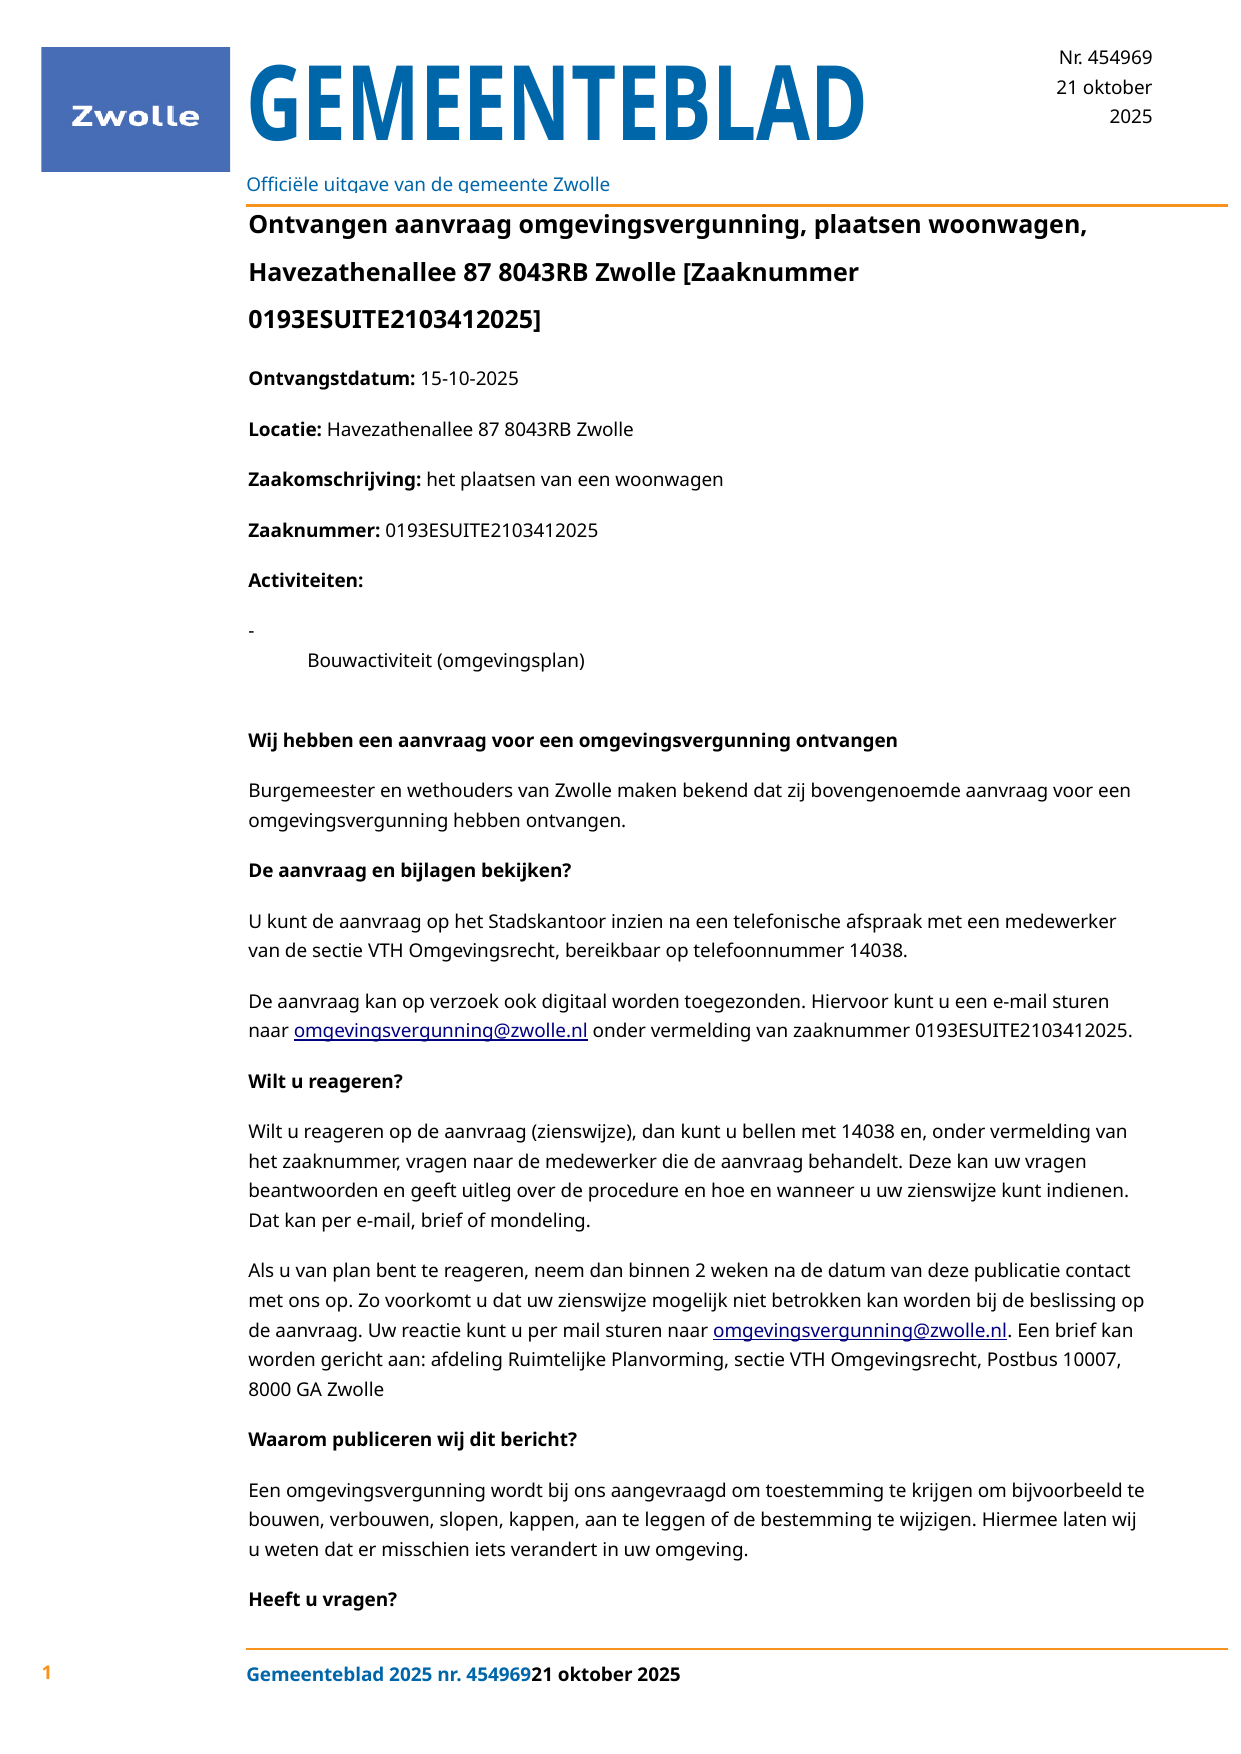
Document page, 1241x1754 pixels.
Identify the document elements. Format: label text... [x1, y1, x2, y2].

text Wilt u reageren? [248, 1068, 1152, 1094]
text Als u van plan bent te reageren, neem dan binnen 2 weken na de datum van deze publicatie contact met ons op. Zo voorkomt u dat uw zienswijze mogelijk niet betrokken kan worden bij de beslissing op de aanvraag. Uw reactie kunt u per mail sturen naar omgevingsvergunning@zwolle.nl. Een brief kan worden gericht aan: afdeling Ruimtelijke Planvorming, sectie VTH Omgevingsrecht, Postbus 10007, 8000 GA Zwolle [248, 1258, 1152, 1402]
text Wij hebben een aanvraag voor een omgevingsvergunning ontvangen [248, 727, 1152, 753]
text Heeft u vragen? [248, 1586, 1152, 1612]
text Zaaknummer: 0193ESUITE2103412025 [248, 517, 1152, 542]
text Burgemeester en wethouders van Zwolle maken bekend dat zij bovengenoemde aanvraag voor een omgevingsvergunning hebben ontvangen. [248, 778, 1152, 833]
text Ontvangen aanvraag omgevingsvergunning, plaatsen woonwagen, Havezathenallee 87 8043RB Zwolle [Zaaknummer 0193ESUITE2103412025] [248, 207, 1152, 336]
text Waarom publiceren wij dit bericht? [248, 1426, 1152, 1452]
text Locatie: Havezathenallee 87 8043RB Zwolle [248, 416, 1152, 442]
text De aanvraag kan op verzoek ook digitaal worden toegezonden. Hiervoor kunt u een e-mail sturen naar omgevingsvergunning@zwolle.nl onder vermelding van zaaknummer 0193ESUITE2103412025. [248, 988, 1152, 1043]
list Bouwactiviteit (omgevingsplan) [248, 647, 1152, 673]
picture [41, 47, 231, 172]
text Ontvangstdatum: 15-10-2025 [248, 366, 1152, 391]
text Een omgevingsvergunning wordt bij ons aangevraagd om toestemming te krijgen om bijvoorbeeld te bouwen, verbouwen, slopen, kappen, aan te leggen of de bestemming te wijzigen. Hiermee laten wij u weten dat er misschien iets verandert in uw omgeving. [248, 1477, 1152, 1562]
text Zaakomschrijving: het plaatsen van een woonwagen [248, 466, 1152, 492]
text De aanvraag en bijlagen bekijken? [248, 858, 1152, 883]
text Wilt u reageren op de aanvraag (zienswijze), dan kunt u bellen met 14038 en, onder vermelding van het zaaknummer, vragen naar de medewerker die de aanvraag behandelt. Deze kan uw vragen beantwoorden en geeft uitleg over de procedure en hoe en wanneer u uw zienswijze kunt indienen. Dat kan per e-mail, brief of mondeling. [248, 1118, 1152, 1233]
text Activiteiten: [248, 567, 1152, 593]
text U kunt de aanvraag op het Stadskantoor inzien na een telefonische afspraak met een medewerker van de sectie VTH Omgevingsrecht, bereikbaar op telefoonnummer 14038. [248, 908, 1152, 963]
